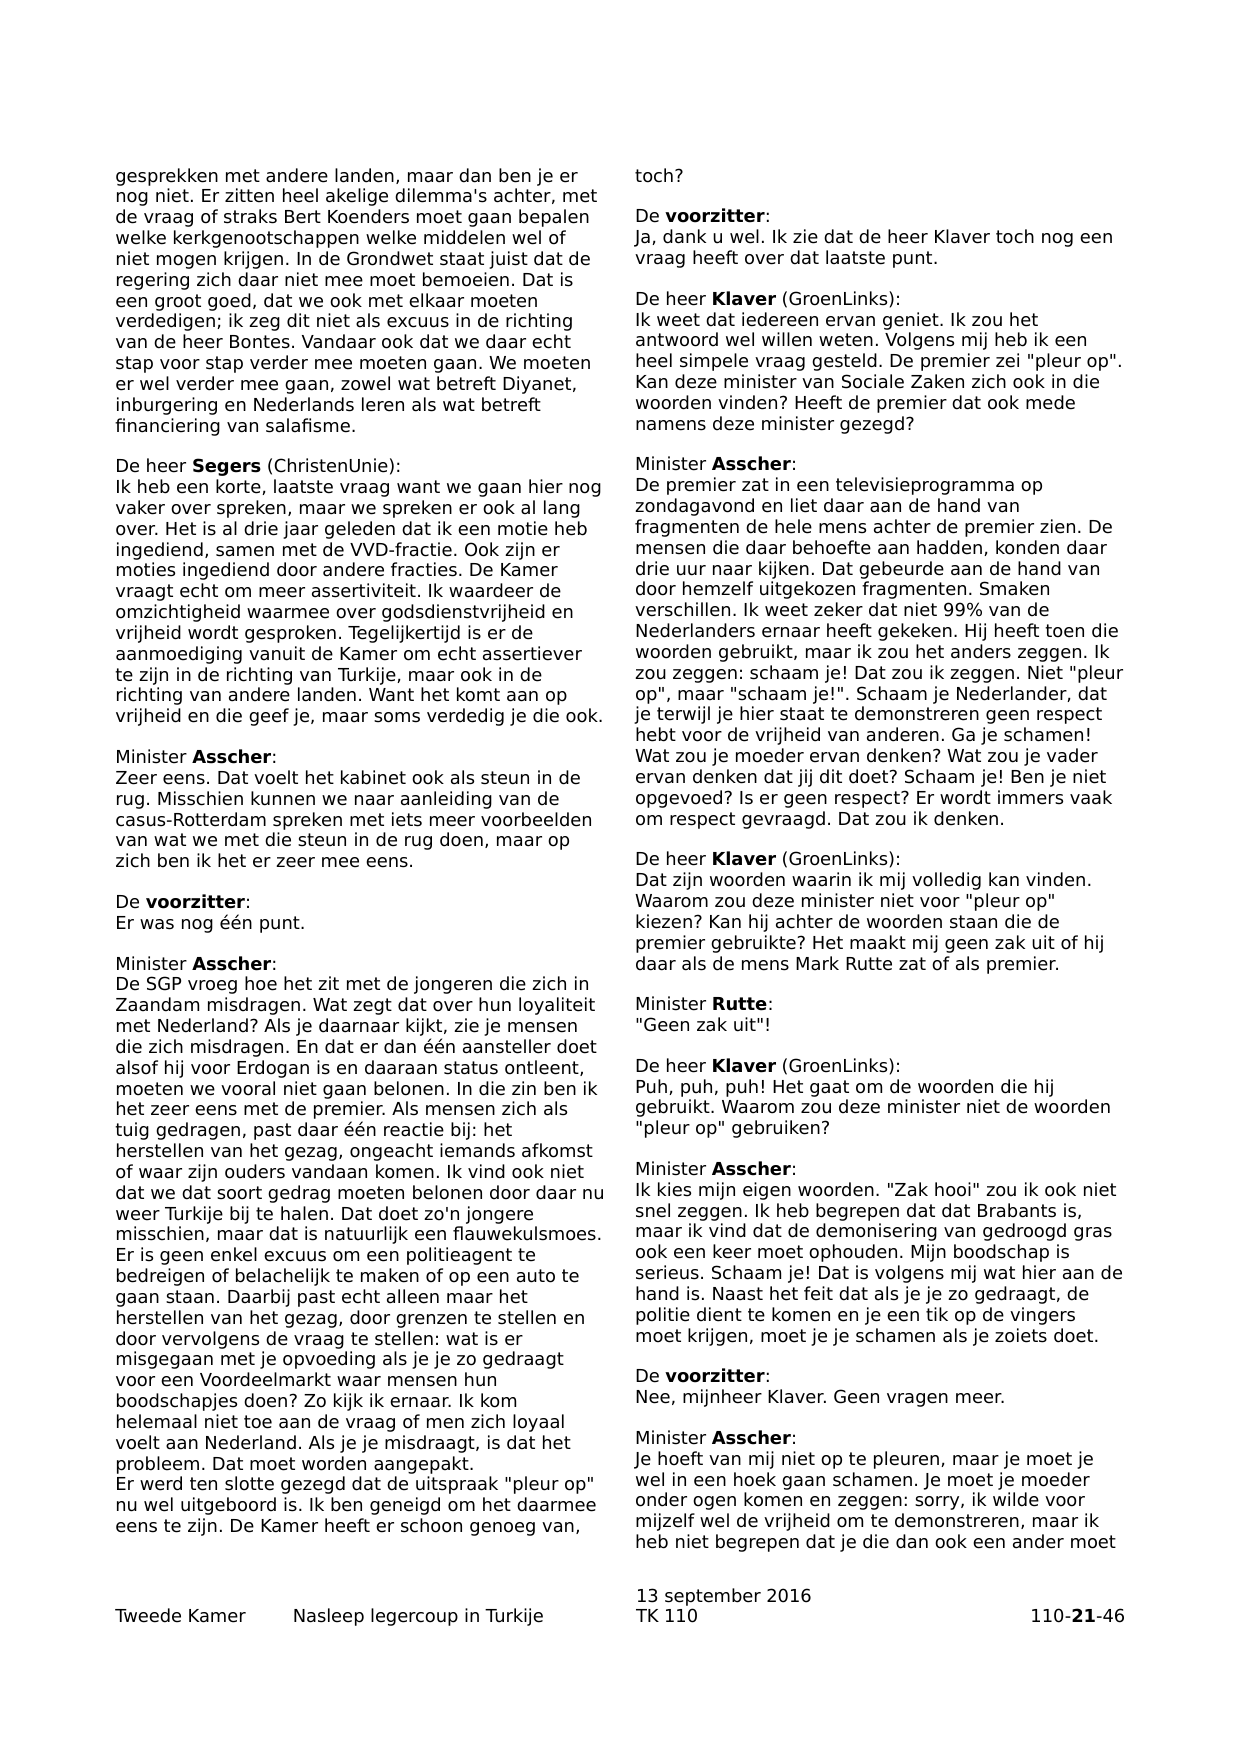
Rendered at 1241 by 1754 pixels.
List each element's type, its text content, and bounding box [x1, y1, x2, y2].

text Je hoeft van mij niet op te pleuren, maar je moet je wel in een hoek gaan schamen. Je moet je moeder onder ogen komen en zeggen: sorry, ik wilde voor mijzelf wel de vrijheid om te demonstreren, maar ik heb niet begrepen dat je die dan ook een ander moet [635, 1448, 1125, 1553]
text Minister Rutte: [635, 994, 1125, 1015]
text De voorzitter: [635, 1366, 1125, 1387]
text toch? [635, 165, 1125, 186]
text De SGP vroeg hoe het zit met de jongeren die zich in Zaandam misdragen. Wat zegt dat over hun loyaliteit met Nederland? Als je daarnaar kijkt, zie je mensen die zich misdragen. En dat er dan één aansteller doet alsof hij voor Erdogan is en daaraan status ontleent, moeten we vooral niet gaan belonen. In die zin ben ik het zeer eens met de premier. Als mensen zich als tuig gedragen, past daar één reactie bij: het herstellen van het gezag, ongeacht iemands afkomst of waar zijn ouders vandaan komen. Ik vind ook niet dat we dat soort gedrag moeten belonen door daar nu weer Turkije bij te halen. Dat doet zo'n jongere misschien, maar dat is natuurlijk een flauwekulsmoes. Er is geen enkel excuus om een politieagent te bedreigen of belachelijk te maken of op een auto te gaan staan. Daarbij past echt alleen maar het herstellen van het gezag, door grenzen te stellen en door vervolgens de vraag te stellen: wat is er misgegaan met je opvoeding als je je zo gedraagt voor een Voordeelmarkt waar mensen hun boodschapjes doen? Zo kijk ik ernaar. Ik kom helemaal niet toe aan de vraag of men zich loyaal voelt aan Nederland. Als je je misdraagt, is dat het probleem. Dat moet worden aangepakt. [115, 974, 605, 1474]
text "Geen zak uit"! [635, 1015, 1125, 1036]
text De heer Klaver (GroenLinks): [635, 849, 1125, 870]
text De heer Klaver (GroenLinks): [635, 288, 1125, 309]
text Ik heb een korte, laatste vraag want we gaan hier nog vaker over spreken, maar we spreken er ook al lang over. Het is al drie jaar geleden dat ik een motie heb ingediend, samen met de VVD-fractie. Ook zijn er moties ingediend door andere fracties. De Kamer vraagt echt om meer assertiviteit. Ik waardeer de omzichtigheid waarmee over godsdienstvrijheid en vrijheid wordt gesproken. Tegelijkertijd is er de aanmoediging vanuit de Kamer om echt assertiever te zijn in de richting van Turkije, maar ook in de richting van andere landen. Want het komt aan op vrijheid en die geef je, maar soms verdedig je die ook. [115, 477, 605, 727]
text Ik weet dat iedereen ervan geniet. Ik zou het antwoord wel willen weten. Volgens mij heb ik een heel simpele vraag gesteld. De premier zei "pleur op". Kan deze minister van Sociale Zaken zich ook in die woorden vinden? Heeft de premier dat ook mede namens deze minister gezegd? [635, 309, 1125, 434]
text De voorzitter: [115, 892, 605, 912]
text Ja, dank u wel. Ik zie dat de heer Klaver toch nog een vraag heeft over dat laatste punt. [635, 227, 1125, 268]
text De voorzitter: [635, 206, 1125, 227]
text gesprekken met andere landen, maar dan ben je er nog niet. Er zitten heel akelige dilemma's achter, met de vraag of straks Bert Koenders moet gaan bepalen welke kerkgenootschappen welke middelen wel of niet mogen krijgen. In de Grondwet staat juist dat de regering zich daar niet mee moet bemoeien. Dat is een groot goed, dat we ook met elkaar moeten verdedigen; ik zeg dit niet als excuus in de richting van de heer Bontes. Vandaar ook dat we daar echt stap voor stap verder mee moeten gaan. We moeten er wel verder mee gaan, zowel wat betreft Diyanet, inburgering en Nederlands leren als wat betreft financiering van salafisme. [115, 165, 605, 436]
text Zeer eens. Dat voelt het kabinet ook als steun in de rug. Misschien kunnen we naar aanleiding van de casus-Rotterdam spreken met iets meer voorbeelden van wat we met die steun in de rug doen, maar op zich ben ik het er zeer mee eens. [115, 768, 605, 872]
text Ik kies mijn eigen woorden. "Zak hooi" zou ik ook niet snel zeggen. Ik heb begrepen dat dat Brabants is, maar ik vind dat de demonisering van gedroogd gras ook een keer moet ophouden. Mijn boodschap is serieus. Schaam je! Dat is volgens mij wat hier aan de hand is. Naast het feit dat als je je zo gedraagt, de politie dient te komen en je een tik op de vingers moet krijgen, moet je je schamen als je zoiets doet. [635, 1179, 1125, 1346]
text Dat zijn woorden waarin ik mij volledig kan vinden. Waarom zou deze minister niet voor "pleur op" kiezen? Kan hij achter de woorden staan die de premier gebruikte? Het maakt mij geen zak uit of hij daar als de mens Mark Rutte zat of als premier. [635, 870, 1125, 974]
text Minister Asscher: [115, 953, 605, 974]
text De heer Segers (ChristenUnie): [115, 456, 605, 477]
text Nee, mijnheer Klaver. Geen vragen meer. [635, 1387, 1125, 1408]
text Puh, puh, puh! Het gaat om de woorden die hij gebruikt. Waarom zou deze minister niet de woorden "pleur op" gebruiken? [635, 1076, 1125, 1139]
text Minister Asscher: [635, 1159, 1125, 1179]
text Er werd ten slotte gezegd dat de uitspraak "pleur op" nu wel uitgeboord is. Ik ben geneigd om het daarmee eens te zijn. De Kamer heeft er schoon genoeg van, [115, 1474, 605, 1537]
text Minister Asscher: [635, 1428, 1125, 1448]
text Er was nog één punt. [115, 912, 605, 933]
text De heer Klaver (GroenLinks): [635, 1056, 1125, 1076]
text Minister Asscher: [635, 454, 1125, 475]
text De premier zat in een televisieprogramma op zondagavond en liet daar aan de hand van fragmenten de hele mens achter de premier zien. De mensen die daar behoefte aan hadden, konden daar drie uur naar kijken. Dat gebeurde aan de hand van door hemzelf uitgekozen fragmenten. Smaken verschillen. Ik weet zeker dat niet 99% van de Nederlanders ernaar heeft gekeken. Hij heeft toen die woorden gebruikt, maar ik zou het anders zeggen. Ik zou zeggen: schaam je! Dat zou ik zeggen. Niet "pleur op", maar "schaam je!". Schaam je Nederlander, dat je terwijl je hier staat te demonstreren geen respect hebt voor de vrijheid van anderen. Ga je schamen! Wat zou je moeder ervan denken? Wat zou je vader ervan denken dat jij dit doet? Schaam je! Ben je niet opgevoed? Is er geen respect? Er wordt immers vaak om respect gevraagd. Dat zou ik denken. [635, 475, 1125, 829]
text Minister Asscher: [115, 747, 605, 768]
